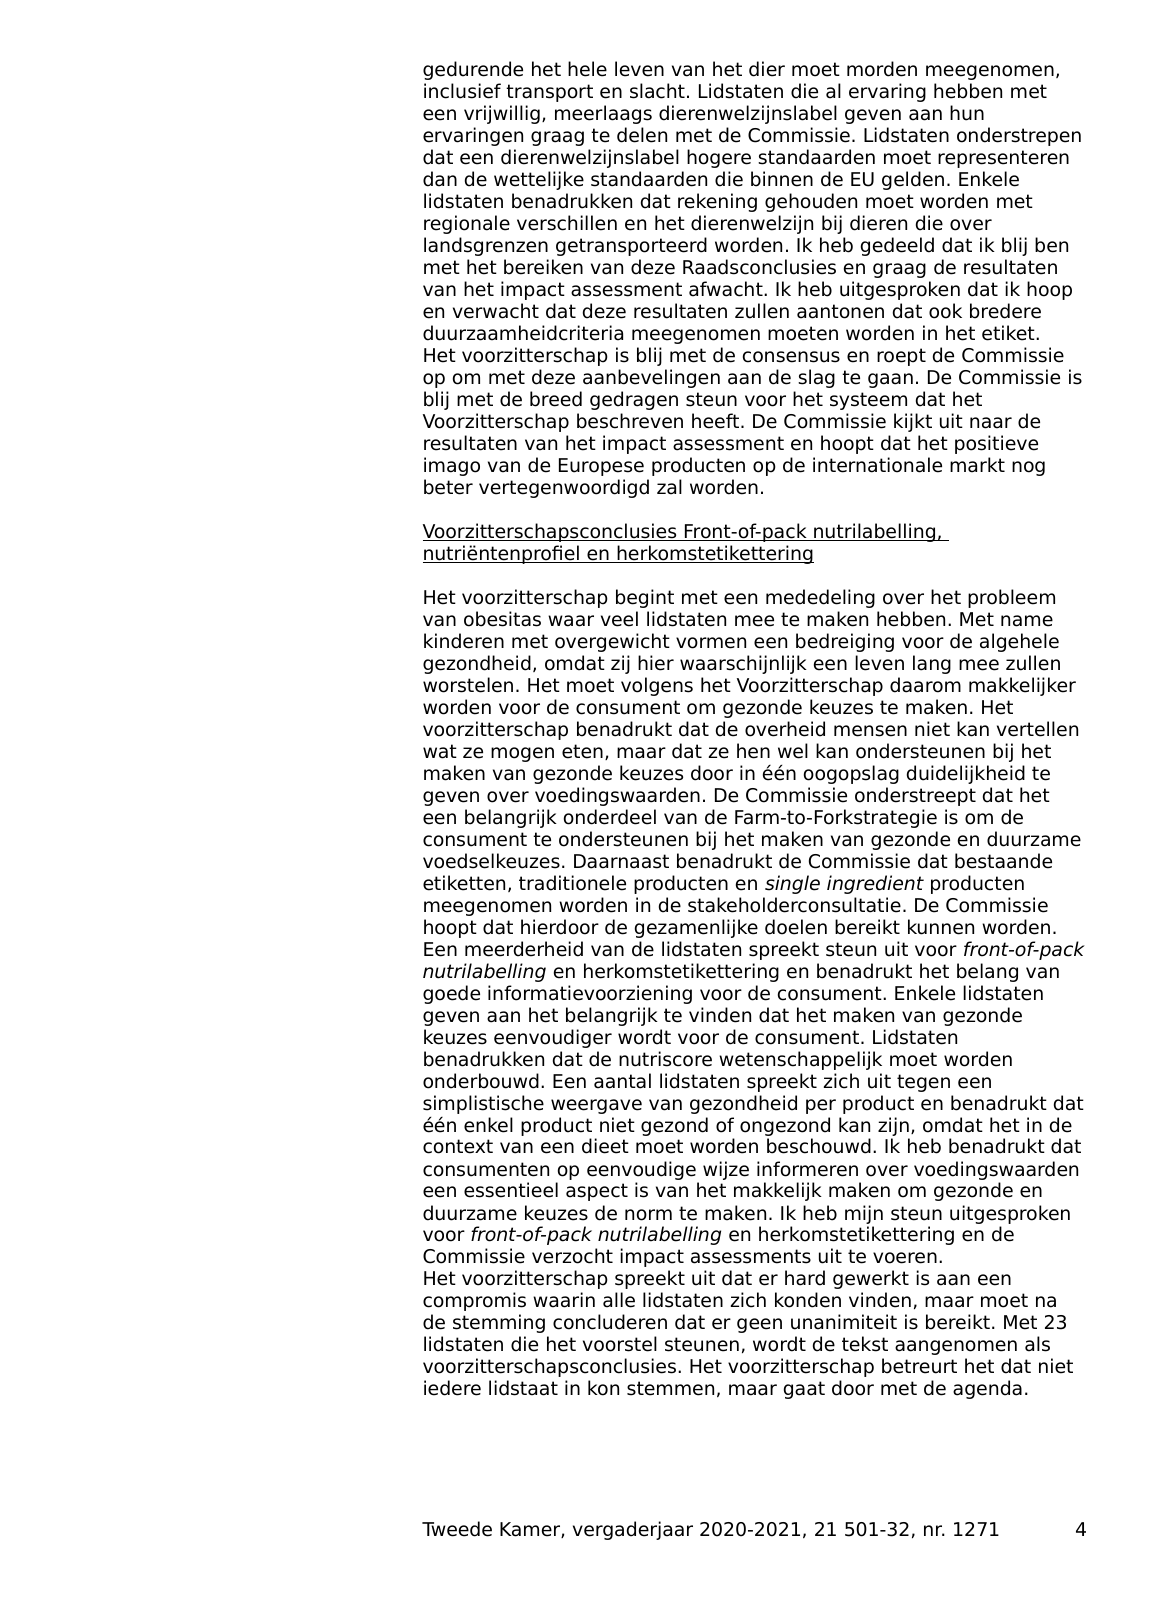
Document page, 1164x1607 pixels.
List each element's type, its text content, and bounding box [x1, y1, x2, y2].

subtitle Voorzitterschapsconclusies Front-of-pack nutrilabelling, nutriëntenprofiel en herkomstetikettering [422, 521, 1087, 565]
text Het voorzitterschap begint met een mededeling over het probleem van obesitas waar veel lidstaten mee te maken hebben. Met name kinderen met overgewicht vormen een bedreiging voor de algehele gezondheid, omdat zij hier waarschijnlijk een leven lang mee zullen worstelen. Het moet volgens het Voorzitterschap daarom makkelijker worden voor de consument om gezonde keuzes te maken. Het voorzitterschap benadrukt dat de overheid mensen niet kan vertellen wat ze mogen eten, maar dat ze hen wel kan ondersteunen bij het maken van gezonde keuzes door in één oogopslag duidelijkheid te geven over voedingswaarden. De Commissie onderstreept dat het een belangrijk onderdeel van de Farm-to-Forkstrategie is om de consument te ondersteunen bij het maken van gezonde en duurzame voedselkeuzes. Daarnaast benadrukt de Commissie dat bestaande etiketten, traditionele producten en single ingredient producten meegenomen worden in de stakeholderconsultatie. De Commissie hoopt dat hierdoor de gezamenlijke doelen bereikt kunnen worden. [422, 587, 1087, 939]
text Het voorzitterschap spreekt uit dat er hard gewerkt is aan een compromis waarin alle lidstaten zich konden vinden, maar moet na de stemming concluderen dat er geen unanimiteit is bereikt. Met 23 lidstaten die het voorstel steunen, wordt de tekst aangenomen als voorzitterschapsconclusies. Het voorzitterschap betreurt het dat niet iedere lidstaat in kon stemmen, maar gaat door met de agenda. [422, 1268, 1087, 1400]
text Een meerderheid van de lidstaten spreekt steun uit voor front-of-pack nutrilabelling en herkomstetikettering en benadrukt het belang van goede informatievoorziening voor de consument. Enkele lidstaten geven aan het belangrijk te vinden dat het maken van gezonde keuzes eenvoudiger wordt voor de consument. Lidstaten benadrukken dat de nutriscore wetenschappelijk moet worden onderbouwd. Een aantal lidstaten spreekt zich uit tegen een simplistische weergave van gezondheid per product en benadrukt dat één enkel product niet gezond of ongezond kan zijn, omdat het in de context van een dieet moet worden beschouwd. Ik heb benadrukt dat consumenten op eenvoudige wijze informeren over voedingswaarden een essentieel aspect is van het makkelijk maken om gezonde en duurzame keuzes de norm te maken. Ik heb mijn steun uitgesproken voor front-of-pack nutrilabelling en herkomstetikettering en de Commissie verzocht impact assessments uit te voeren. [422, 939, 1087, 1268]
text Het voorzitterschap is blij met de consensus en roept de Commissie op om met deze aanbevelingen aan de slag te gaan. De Commissie is blij met de breed gedragen steun voor het systeem dat het Voorzitterschap beschreven heeft. De Commissie kijkt uit naar de resultaten van het impact assessment en hoopt dat het positieve imago van de Europese producten op de internationale markt nog beter vertegenwoordigd zal worden. [422, 345, 1087, 499]
text gedurende het hele leven van het dier moet morden meegenomen, inclusief transport en slacht. Lidstaten die al ervaring hebben met een vrijwillig, meerlaags dierenwelzijnslabel geven aan hun ervaringen graag te delen met de Commissie. Lidstaten onderstrepen dat een dierenwelzijnslabel hogere standaarden moet representeren dan de wettelijke standaarden die binnen de EU gelden. Enkele lidstaten benadrukken dat rekening gehouden moet worden met regionale verschillen en het dierenwelzijn bij dieren die over landsgrenzen getransporteerd worden. Ik heb gedeeld dat ik blij ben met het bereiken van deze Raadsconclusies en graag de resultaten van het impact assessment afwacht. Ik heb uitgesproken dat ik hoop en verwacht dat deze resultaten zullen aantonen dat ook bredere duurzaamheidcriteria meegenomen moeten worden in het etiket. [422, 59, 1087, 345]
